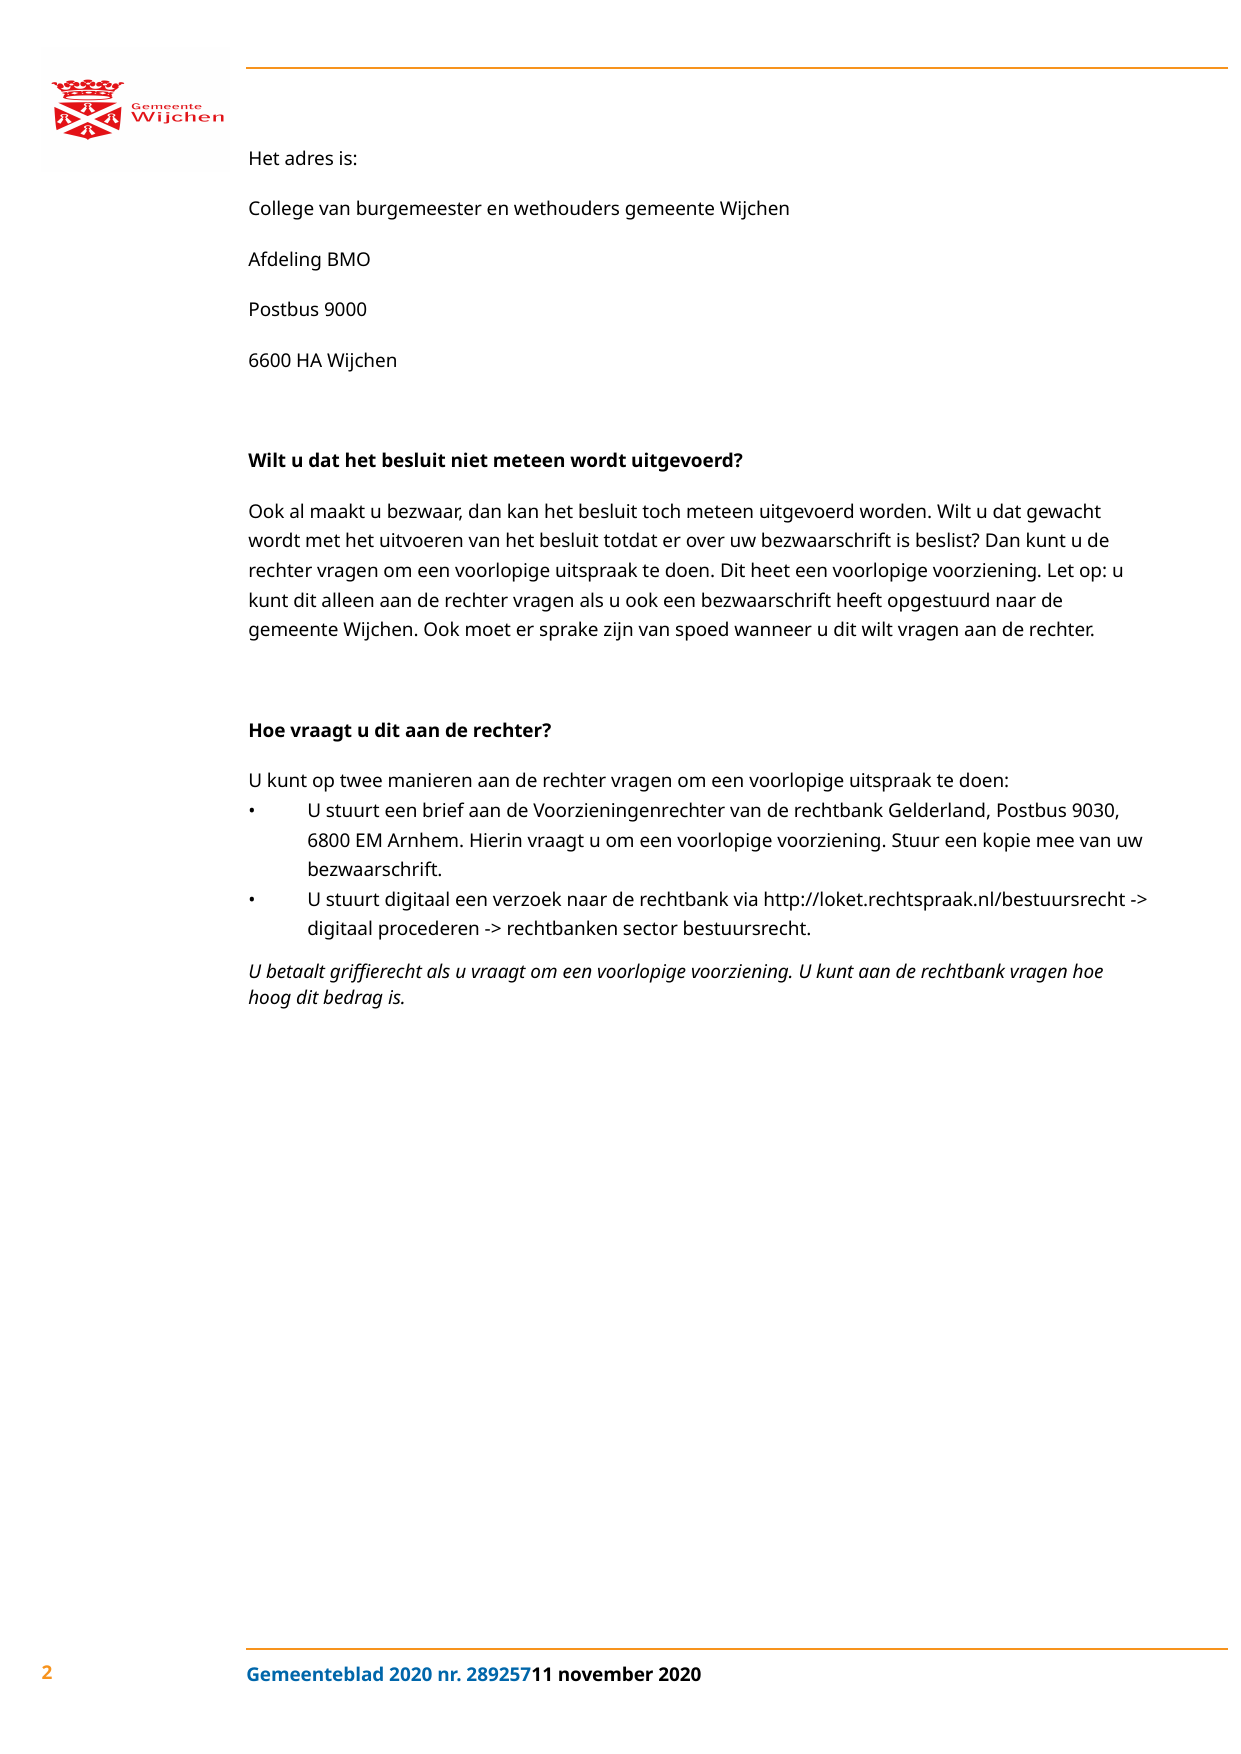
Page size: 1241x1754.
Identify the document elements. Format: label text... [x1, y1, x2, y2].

picture [41, 47, 231, 172]
text Wilt u dat het besluit niet meteen wordt uitgevoerd? [248, 448, 1152, 473]
list U stuurt een brief aan de Voorzieningenrechter van de rechtbank Gelderland, Postbus 9030, 6800 EM Arnhem. Hierin vraagt u om een voorlopige voorziening. Stuur een kopie mee van uw bezwaarschrift. [248, 797, 1152, 882]
text Hoe vraagt u dit aan de rechter? [248, 717, 1152, 743]
text Het adres is: [248, 145, 1152, 171]
text U betaalt griffierecht als u vraagt om een voorlopige voorziening. U kunt aan de rechtbank vragen hoe hoog dit bedrag is. [248, 959, 1152, 1010]
text Ook al maakt u bezwaar, dan kan het besluit toch meteen uitgevoerd worden. Wilt u dat gewacht wordt met het uitvoeren van het besluit totdat er over uw bezwaarschrift is beslist? Dan kunt u de rechter vragen om een voorlopige uitspraak te doen. Dit heet een voorlopige voorziening. Let op: u kunt dit alleen aan de rechter vragen als u ook een bezwaarschrift heeft opgestuurd naar de gemeente Wijchen. Ook moet er sprake zijn van spoed wanneer u dit wilt vragen aan de rechter. [248, 498, 1152, 642]
text 6600 HA Wijchen [248, 347, 1152, 373]
text Afdeling BMO [248, 246, 1152, 272]
text U kunt op twee manieren aan de rechter vragen om een voorlopige uitspraak te doen: [248, 768, 1152, 793]
list U stuurt digitaal een verzoek naar de rechtbank via http://loket.rechtspraak.nl/bestuursrecht -> digitaal procederen -> rechtbanken sector bestuursrecht. [248, 886, 1152, 941]
text College van burgemeester en wethouders gemeente Wijchen [248, 196, 1152, 221]
text Postbus 9000 [248, 296, 1152, 322]
